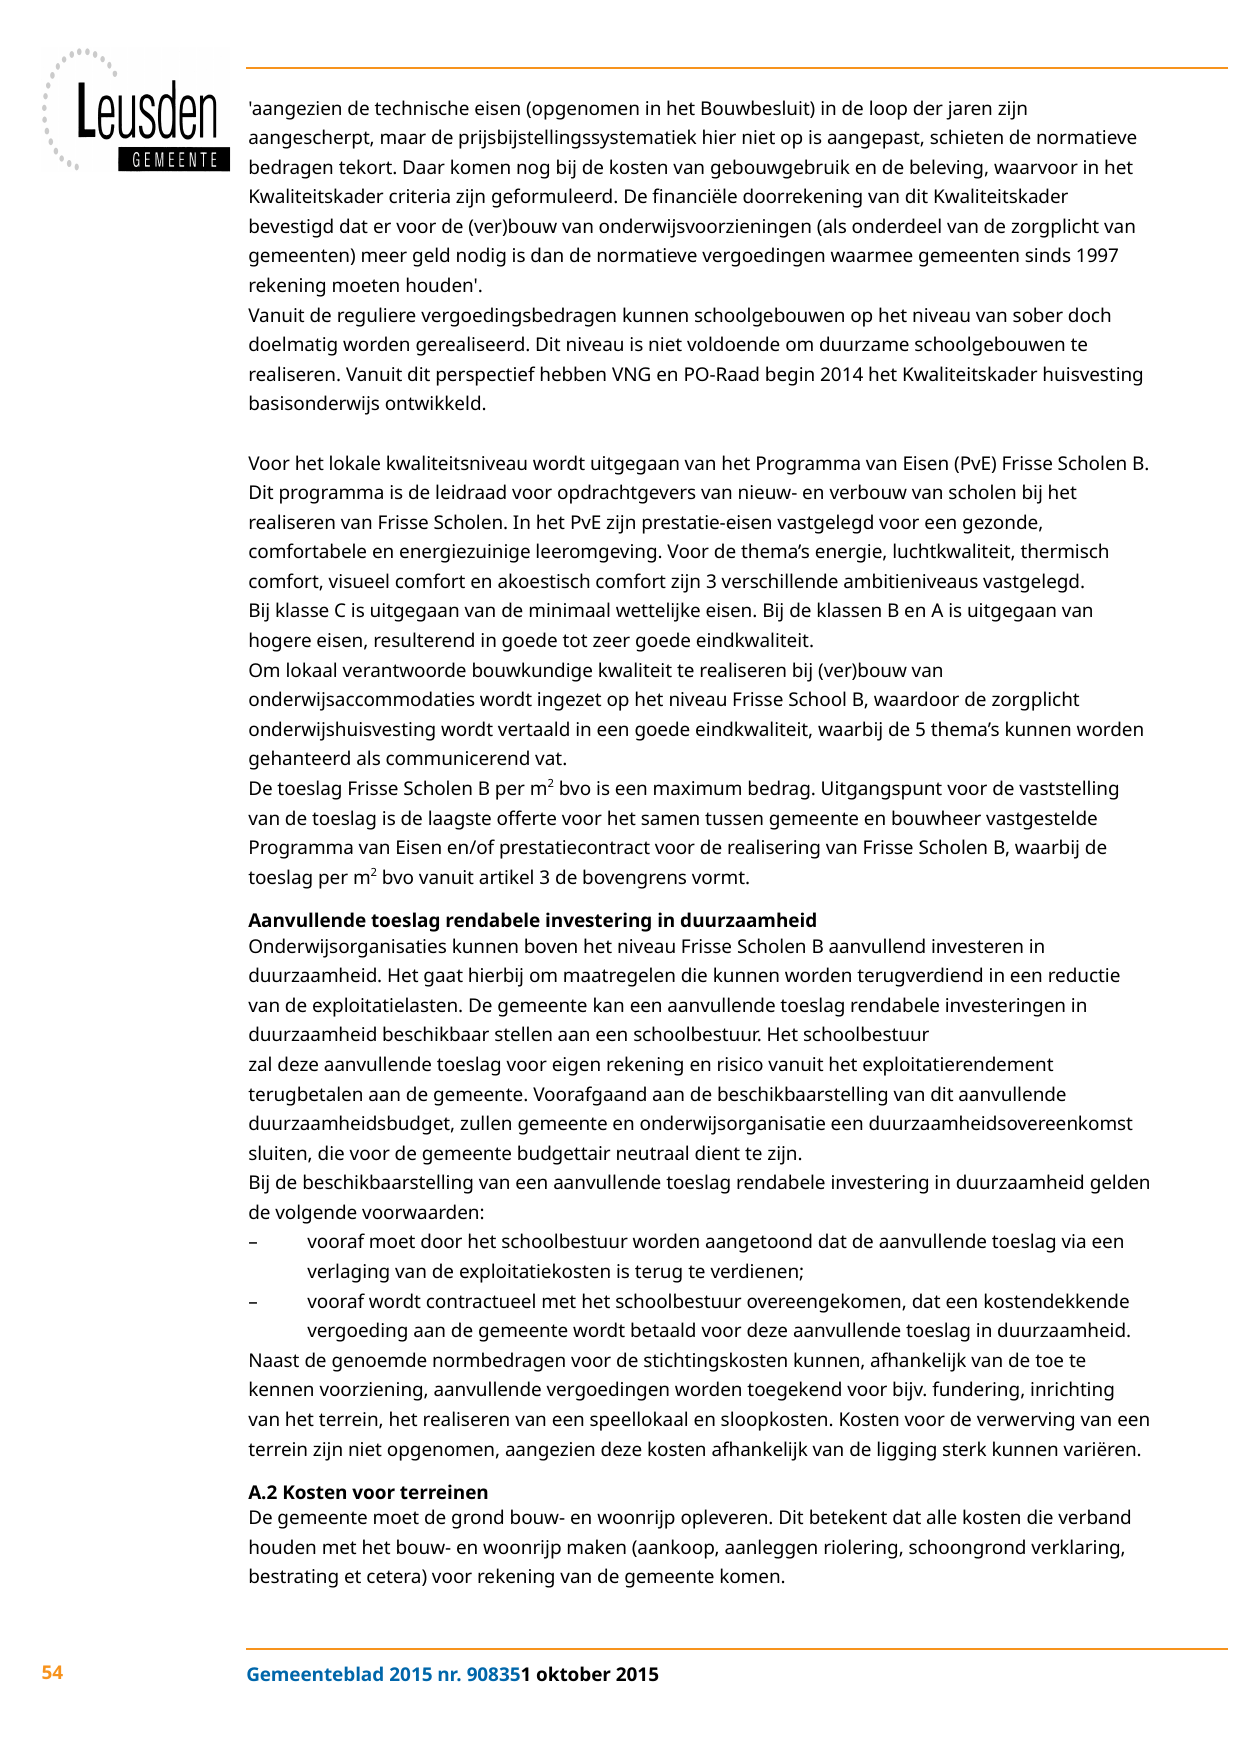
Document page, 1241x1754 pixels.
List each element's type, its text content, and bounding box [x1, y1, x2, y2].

text Naast de genoemde normbedragen voor de stichtingskosten kunnen, afhankelijk van de toe te kennen voorziening, aanvullende vergoedingen worden toegekend voor bijv. fundering, inrichting van het terrein, het realiseren van een speellokaal en sloopkosten. Kosten voor de verwerving van een terrein zijn niet opgenomen, aangezien deze kosten afhankelijk van de ligging sterk kunnen variëren. [248, 1347, 1152, 1461]
text Om lokaal verantwoorde bouwkundige kwaliteit te realiseren bij (ver)bouw van onderwijsaccommodaties wordt ingezet op het niveau Frisse School B, waardoor de zorgplicht onderwijshuisvesting wordt vertaald in een goede eindkwaliteit, waarbij de 5 thema’s kunnen worden gehanteerd als communicerend vat. [248, 657, 1152, 771]
list vooraf wordt contractueel met het schoolbestuur overeengekomen, dat een kostendekkende vergoeding aan de gemeente wordt betaald voor deze aanvullende toeslag in duurzaamheid. [248, 1288, 1152, 1343]
text Aanvullende toeslag rendabele investering in duurzaamheid [248, 907, 1152, 933]
picture [41, 47, 231, 172]
text zal deze aanvullende toeslag voor eigen rekening en risico vanuit het exploitatierendement terugbetalen aan de gemeente. Voorafgaand aan de beschikbaarstelling van dit aanvullende duurzaamheidsbudget, zullen gemeente en onderwijsorganisatie een duurzaamheidsovereenkomst sluiten, die voor de gemeente budgettair neutraal dient te zijn. [248, 1051, 1152, 1166]
text A.2 Kosten voor terreinen [248, 1479, 1152, 1504]
text De gemeente moet de grond bouw- en woonrijp opleveren. Dit betekent dat alle kosten die verband houden met het bouw- en woonrijp maken (aankoop, aanleggen riolering, schoongrond verklaring, bestrating et cetera) voor rekening van de gemeente komen. [248, 1504, 1152, 1589]
text Bij de beschikbaarstelling van een aanvullende toeslag rendabele investering in duurzaamheid gelden de volgende voorwaarden: [248, 1169, 1152, 1225]
text Vanuit de reguliere vergoedingsbedragen kunnen schoolgebouwen op het niveau van sober doch doelmatig worden gerealiseerd. Dit niveau is niet voldoende om duurzame schoolgebouwen te realiseren. Vanuit dit perspectief hebben VNG en PO-Raad begin 2014 het Kwaliteitskader huisvesting basisonderwijs ontwikkeld. [248, 302, 1152, 416]
list vooraf moet door het schoolbestuur worden aangetoond dat de aanvullende toeslag via een verlaging van de exploitatiekosten is terug te verdienen; [248, 1229, 1152, 1284]
text Voor het lokale kwaliteitsniveau wordt uitgegaan van het Programma van Eisen (PvE) Frisse Scholen B. Dit programma is de leidraad voor opdrachtgevers van nieuw- en verbouw van scholen bij het realiseren van Frisse Scholen. In het PvE zijn prestatie-eisen vastgelegd voor een gezonde, comfortabele en energiezuinige leeromgeving. Voor de thema’s energie, luchtkwaliteit, thermisch comfort, visueel comfort en akoestisch comfort zijn 3 verschillende ambitieniveaus vastgelegd. [248, 450, 1152, 594]
text Onderwijsorganisaties kunnen boven het niveau Frisse Scholen B aanvullend investeren in duurzaamheid. Het gaat hierbij om maatregelen die kunnen worden terugverdiend in een reductie van de exploitatielasten. De gemeente kan een aanvullende toeslag rendabele investeringen in duurzaamheid beschikbaar stellen aan een schoolbestuur. Het schoolbestuur [248, 933, 1152, 1047]
text Bij klasse C is uitgegaan van de minimaal wettelijke eisen. Bij de klassen B en A is uitgegaan van hogere eisen, resulterend in goede tot zeer goede eindkwaliteit. [248, 598, 1152, 653]
text De toeslag Frisse Scholen B per m2 bvo is een maximum bedrag. Uitgangspunt voor de vaststelling van de toeslag is de laagste offerte voor het samen tussen gemeente en bouwheer vastgestelde Programma van Eisen en/of prestatiecontract voor de realisering van Frisse Scholen B, waarbij de toeslag per m2 bvo vanuit artikel 3 de bovengrens vormt. [248, 775, 1152, 890]
text 'aangezien de technische eisen (opgenomen in het Bouwbesluit) in de loop der jaren zijn aangescherpt, maar de prijsbijstellingssystematiek hier niet op is aangepast, schieten de normatieve bedragen tekort. Daar komen nog bij de kosten van gebouwgebruik en de beleving, waarvoor in het Kwaliteitskader criteria zijn geformuleerd. De financiële doorrekening van dit Kwaliteitskader bevestigd dat er voor de (ver)bouw van onderwijsvoorzieningen (als onderdeel van de zorgplicht van gemeenten) meer geld nodig is dan de normatieve vergoedingen waarmee gemeenten sinds 1997 rekening moeten houden'. [248, 95, 1152, 298]
